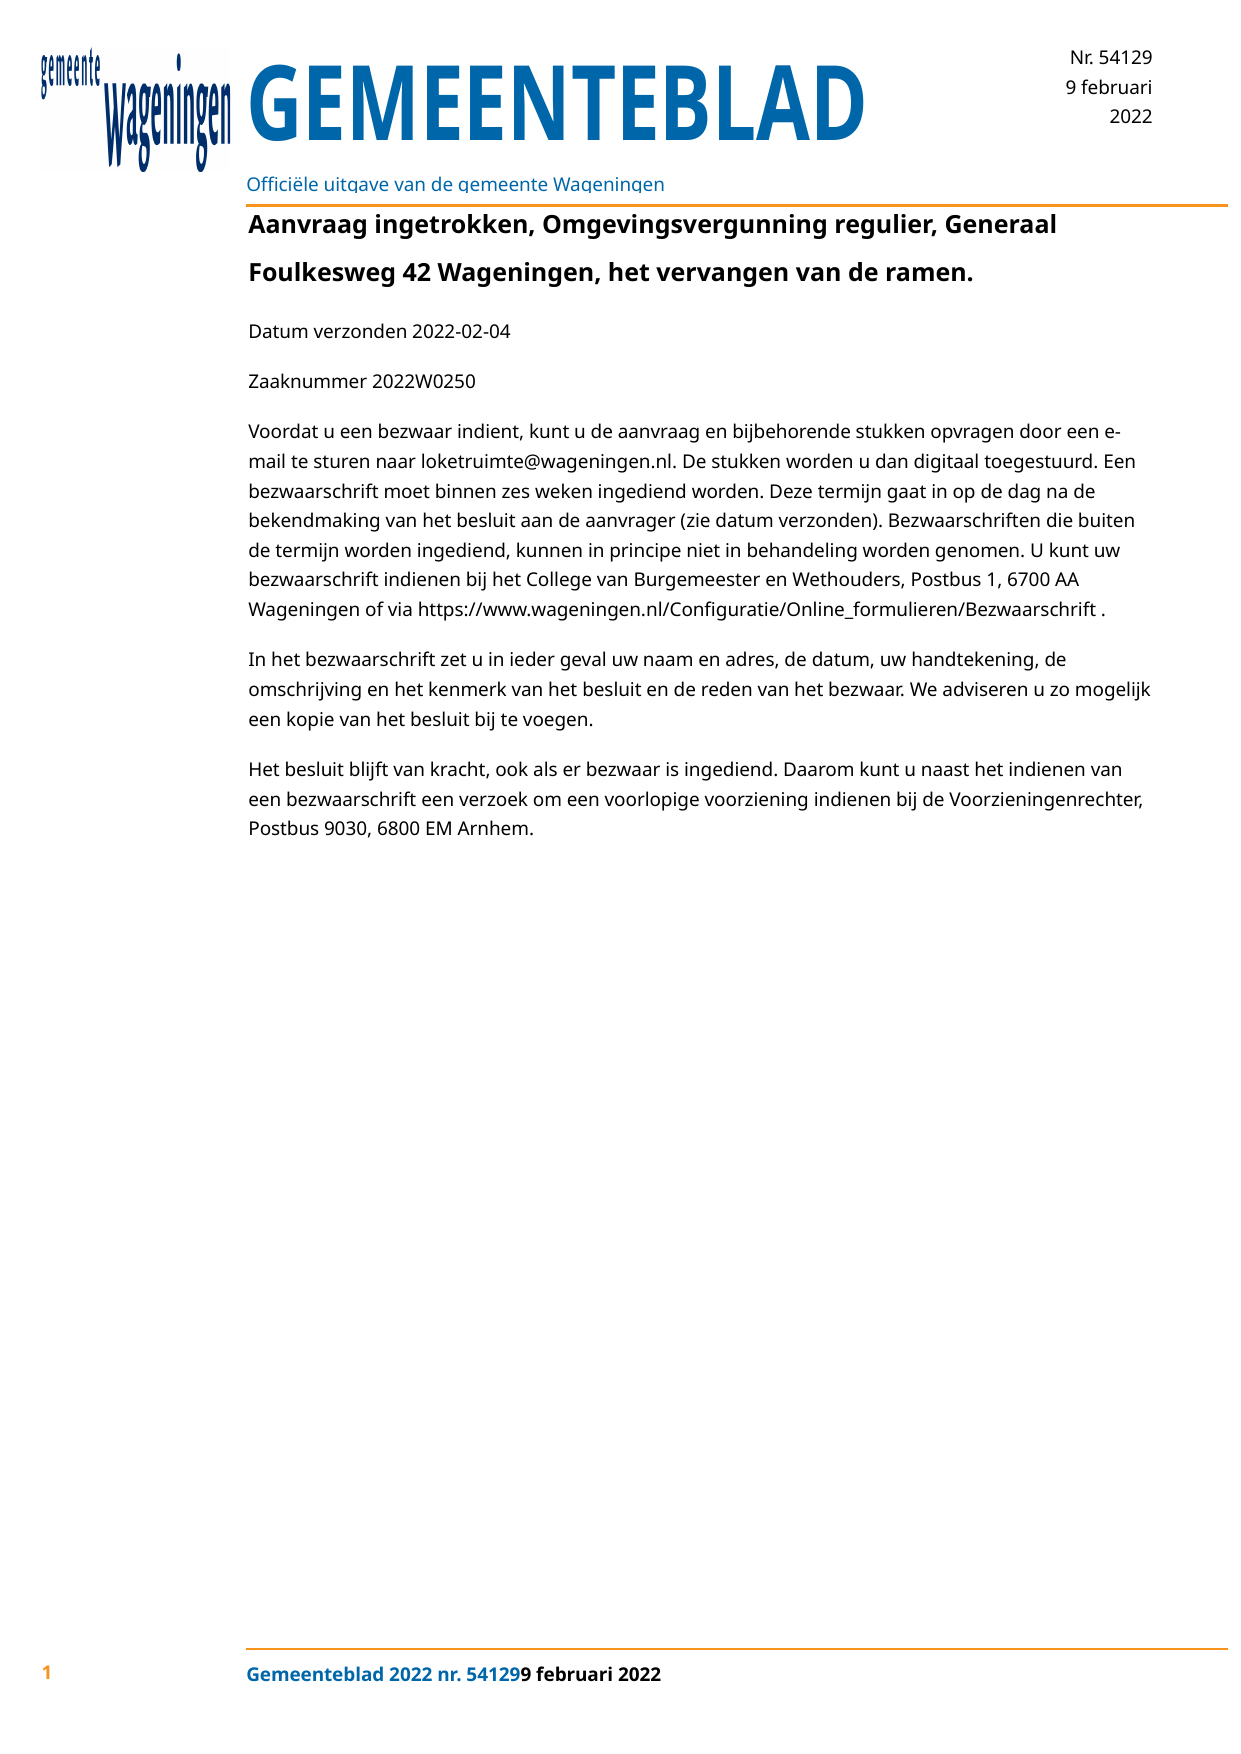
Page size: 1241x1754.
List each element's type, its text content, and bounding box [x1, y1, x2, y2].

text Voordat u een bezwaar indient, kunt u de aanvraag en bijbehorende stukken opvragen door een e-mail te sturen naar loketruimte@wageningen.nl. De stukken worden u dan digitaal toegestuurd. Een bezwaarschrift moet binnen zes weken ingediend worden. Deze termijn gaat in op de dag na de bekendmaking van het besluit aan de aanvrager (zie datum verzonden). Bezwaarschriften die buiten de termijn worden ingediend, kunnen in principe niet in behandeling worden genomen. U kunt uw bezwaarschrift indienen bij het College van Burgemeester en Wethouders, Postbus 1, 6700 AA Wageningen of via https://www.wageningen.nl/Configuratie/Online_formulieren/Bezwaarschrift . [248, 419, 1152, 622]
text Het besluit blijft van kracht, ook als er bezwaar is ingediend. Daarom kunt u naast het indienen van een bezwaarschrift een verzoek om een voorlopige voorziening indienen bij de Voorzieningenrechter, Postbus 9030, 6800 EM Arnhem. [248, 756, 1152, 841]
text Aanvraag ingetrokken, Omgevingsvergunning regulier, Generaal Foulkesweg 42 Wageningen, het vervangen van de ramen. [248, 207, 1152, 288]
picture [41, 47, 231, 172]
text In het bezwaarschrift zet u in ieder geval uw naam en adres, de datum, uw handtekening, de omschrijving en het kenmerk van het besluit en de reden van het bezwaar. We adviseren u zo mogelijk een kopie van het besluit bij te voegen. [248, 647, 1152, 732]
text Zaaknummer 2022W0250 [248, 368, 1152, 394]
text Datum verzonden 2022-02-04 [248, 318, 1152, 344]
